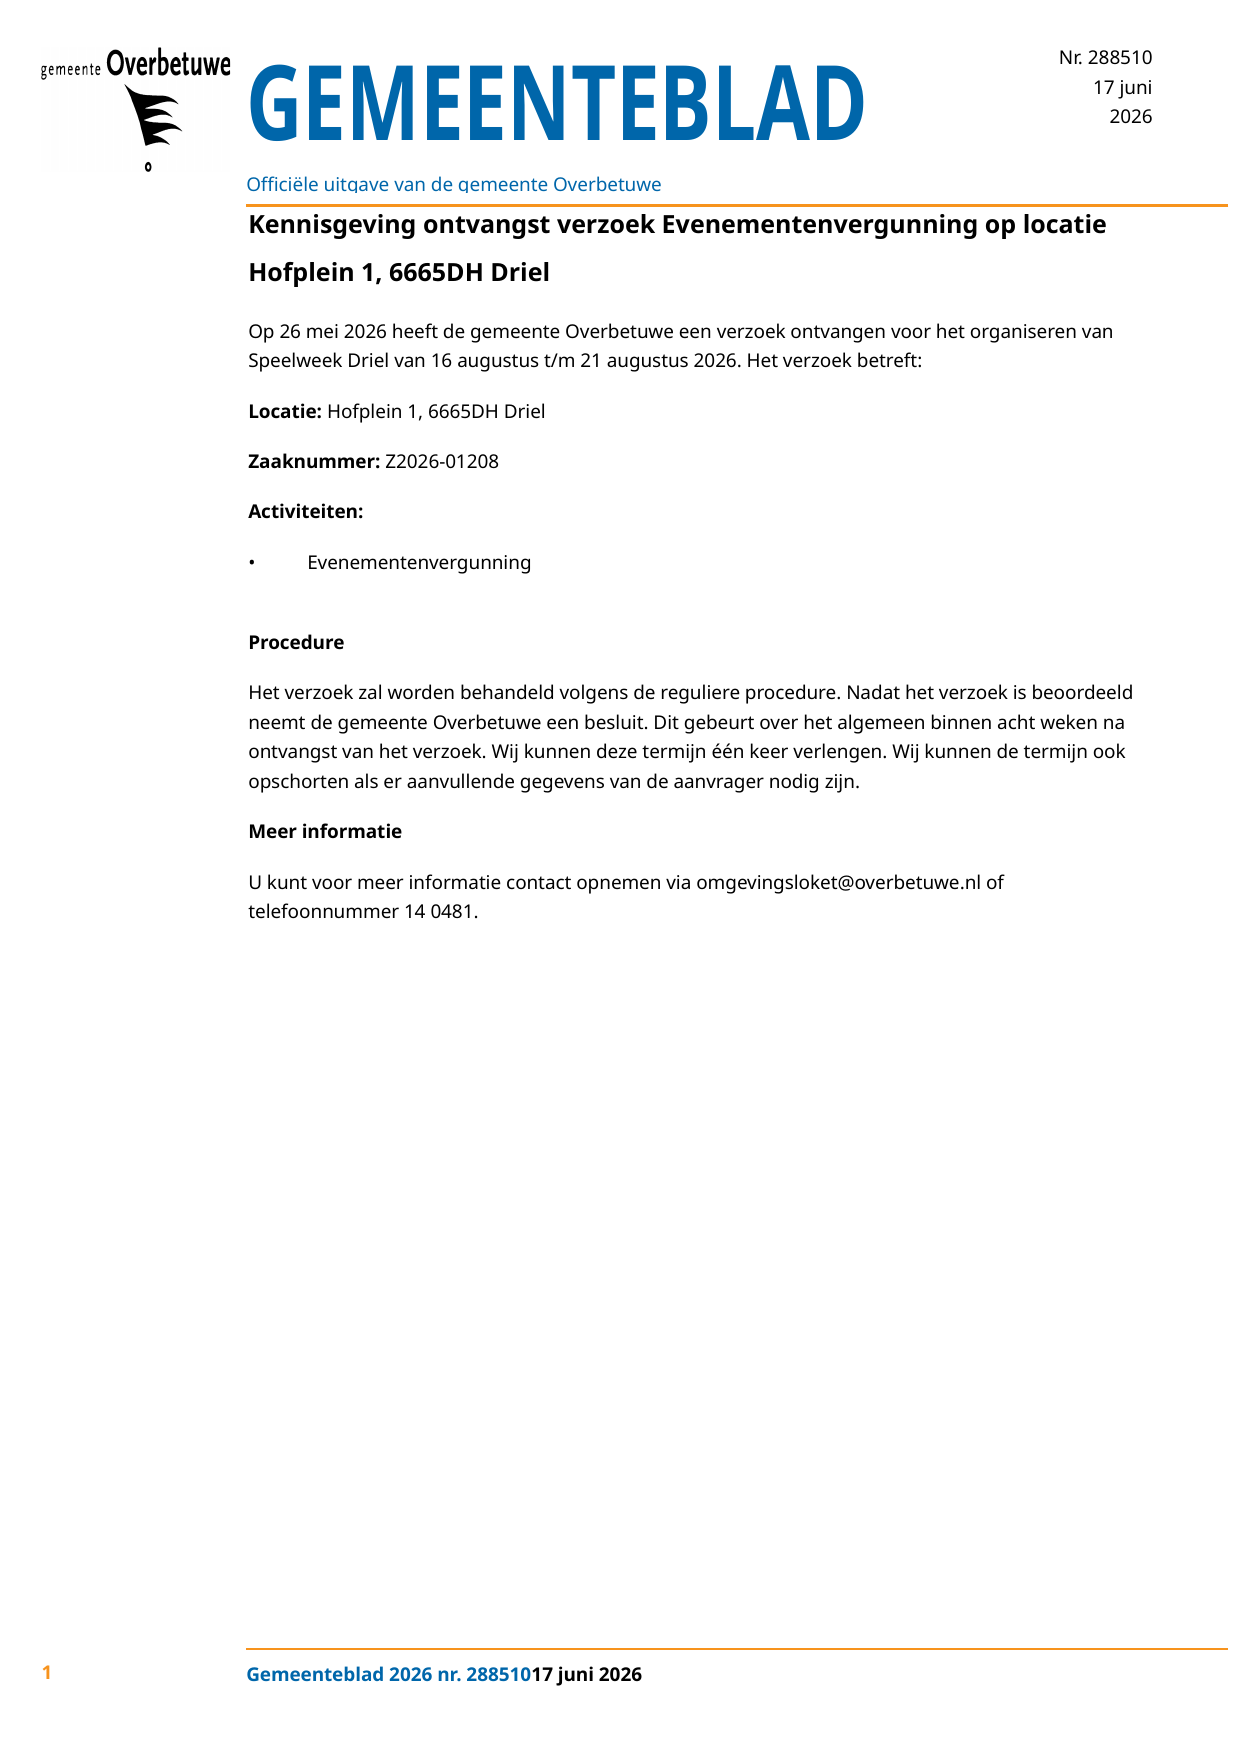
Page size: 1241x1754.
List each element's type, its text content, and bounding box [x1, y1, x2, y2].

text Procedure [248, 629, 1152, 655]
text Het verzoek zal worden behandeld volgens de reguliere procedure. Nadat het verzoek is beoordeeld neemt de gemeente Overbetuwe een besluit. Dit gebeurt over het algemeen binnen acht weken na ontvangst van het verzoek. Wij kunnen deze termijn één keer verlengen. Wij kunnen de termijn ook opschorten als er aanvullende gegevens van de aanvrager nodig zijn. [248, 679, 1152, 794]
picture [41, 47, 231, 172]
text Activiteiten: [248, 499, 1152, 524]
text Meer informatie [248, 819, 1152, 844]
text Kennisgeving ontvangst verzoek Evenementenvergunning op locatie Hofplein 1, 6665DH Driel [248, 207, 1152, 288]
text U kunt voor meer informatie contact opnemen via omgevingsloket@overbetuwe.nl of telefoonnummer 14 0481. [248, 869, 1152, 924]
list Evenementenvergunning [248, 549, 1152, 575]
text Locatie: Hofplein 1, 6665DH Driel [248, 398, 1152, 424]
text Op 26 mei 2026 heeft de gemeente Overbetuwe een verzoek ontvangen voor het organiseren van Speelweek Driel van 16 augustus t/m 21 augustus 2026. Het verzoek betreft: [248, 318, 1152, 373]
text Zaaknummer: Z2026-01208 [248, 448, 1152, 474]
